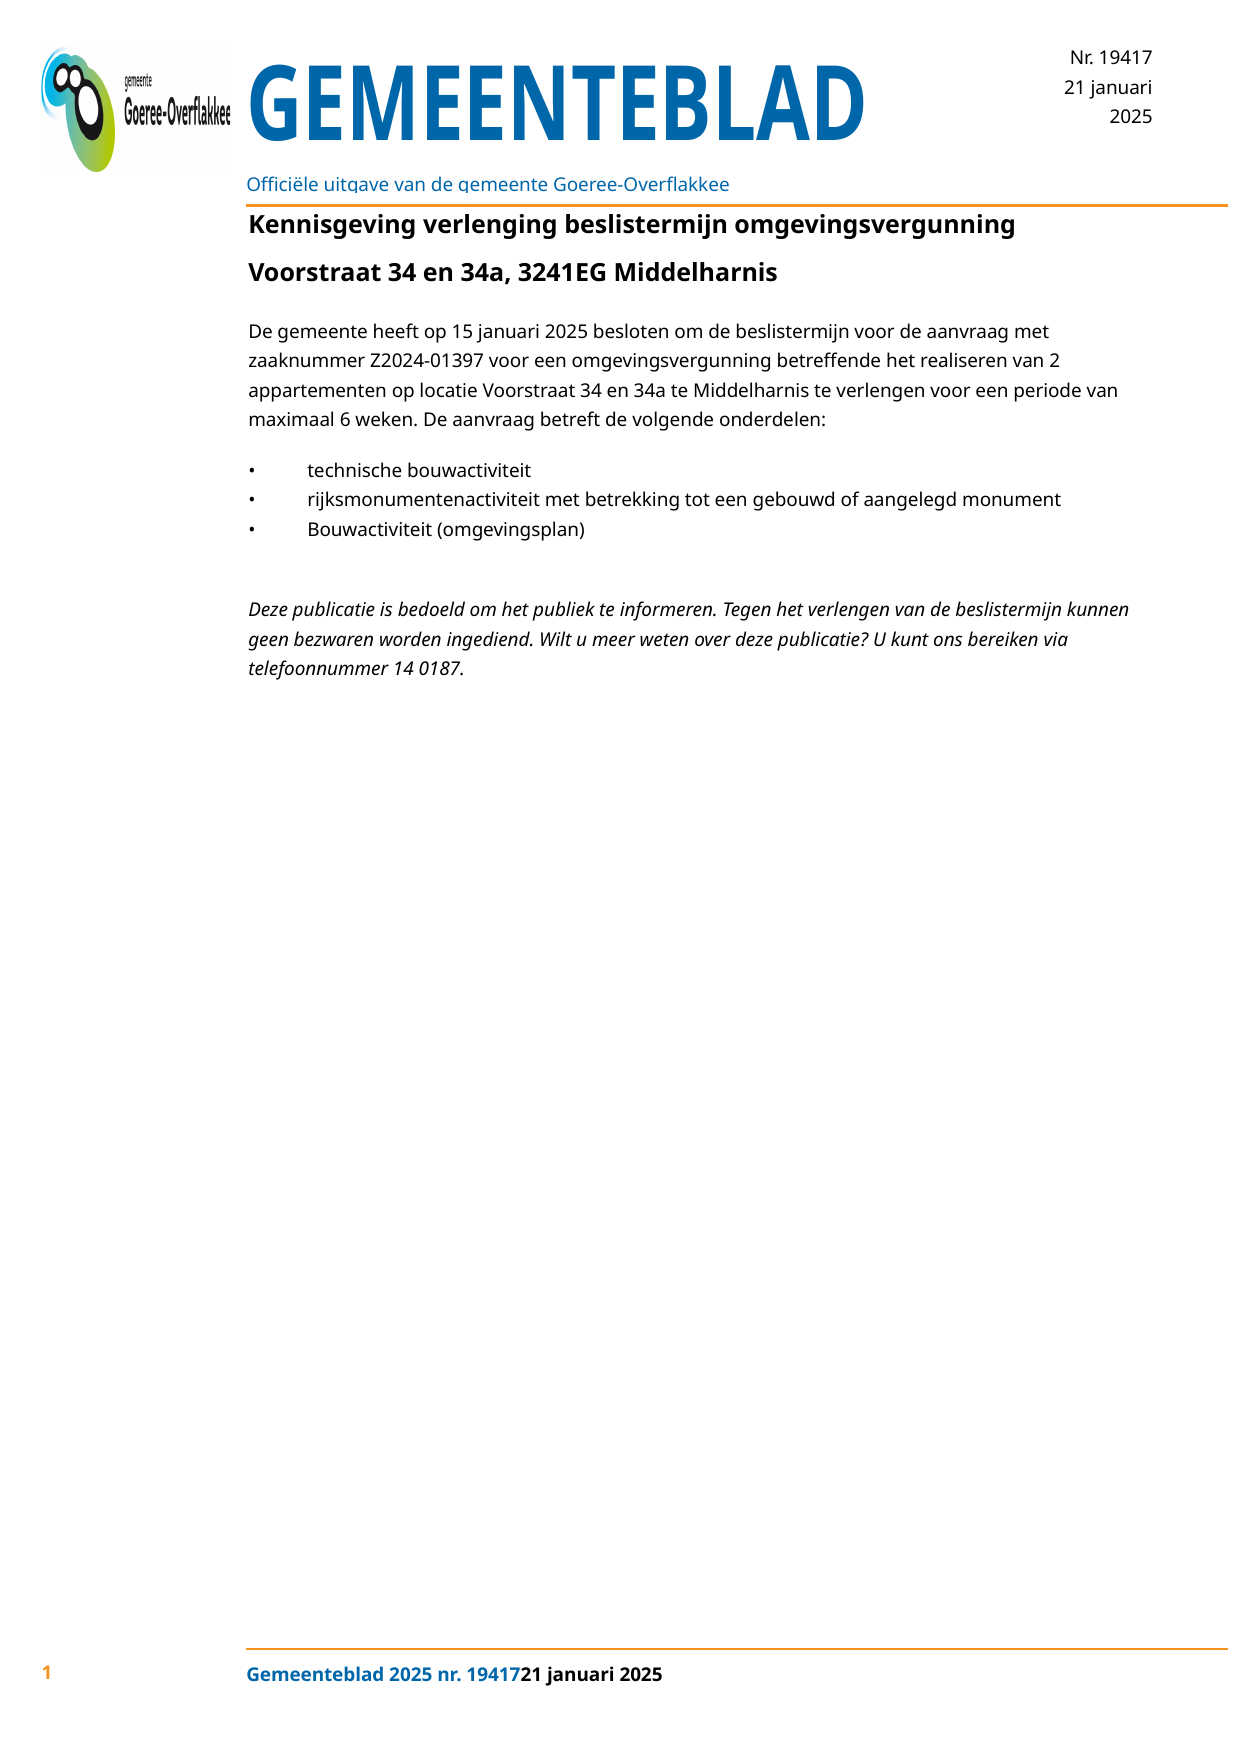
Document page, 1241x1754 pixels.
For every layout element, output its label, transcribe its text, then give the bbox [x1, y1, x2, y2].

text Kennisgeving verlenging beslistermijn omgevingsvergunning Voorstraat 34 en 34a, 3241EG Middelharnis [248, 207, 1152, 288]
list Bouwactiviteit (omgevingsplan) [248, 516, 1152, 542]
text De gemeente heeft op 15 januari 2025 besloten om de beslistermijn voor de aanvraag met zaaknummer Z2024-01397 voor een omgevingsvergunning betreffende het realiseren van 2 appartementen op locatie Voorstraat 34 en 34a te Middelharnis te verlengen voor een periode van maximaal 6 weken. De aanvraag betreft de volgende onderdelen: [248, 318, 1152, 432]
list technische bouwactiviteit [248, 457, 1152, 483]
list rijksmonumentenactiviteit met betrekking tot een gebouwd of aangelegd monument [248, 487, 1152, 512]
text Deze publicatie is bedoeld om het publiek te informeren. Tegen het verlengen van de beslistermijn kunnen geen bezwaren worden ingediend. Wilt u meer weten over deze publicatie? U kunt ons bereiken via telefoonnummer 14 0187. [248, 596, 1152, 681]
picture [41, 47, 231, 172]
